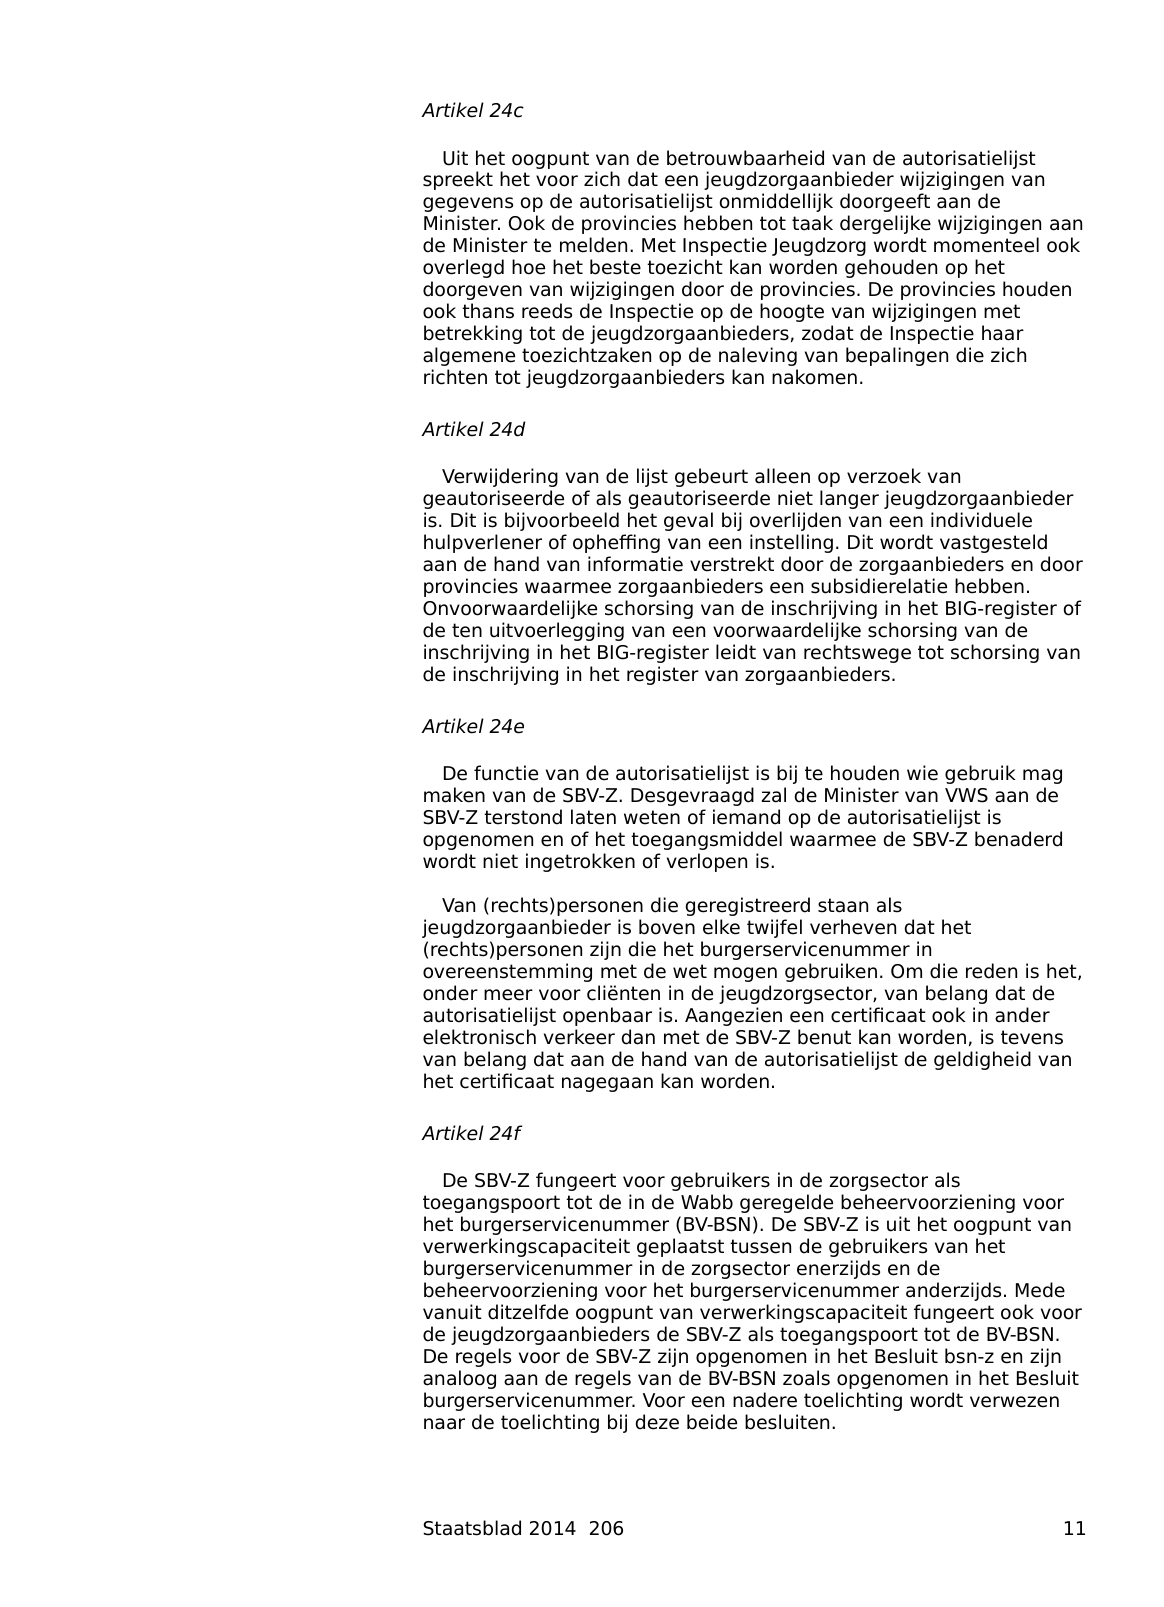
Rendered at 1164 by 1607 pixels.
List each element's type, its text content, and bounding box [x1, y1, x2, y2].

text Van (rechts)personen die geregistreerd staan als jeugdzorgaanbieder is boven elke twijfel verheven dat het (rechts)personen zijn die het burgerservicenummer in overeenstemming met de wet mogen gebruiken. Om die reden is het, onder meer voor cliënten in de jeugdzorgsector, van belang dat de autorisatielijst openbaar is. Aangezien een certificaat ook in ander elektronisch verkeer dan met de SBV-Z benut kan worden, is tevens van belang dat aan de hand van de autorisatielijst de geldigheid van het certificaat nagegaan kan worden. [422, 895, 1087, 1093]
text Verwijdering van de lijst gebeurt alleen op verzoek van geautoriseerde of als geautoriseerde niet langer jeugdzorgaanbieder is. Dit is bijvoorbeeld het geval bij overlijden van een individuele hulpverlener of opheffing van een instelling. Dit wordt vastgesteld aan de hand van informatie verstrekt door de zorgaanbieders en door provincies waarmee zorgaanbieders een subsidierelatie hebben. Onvoorwaardelijke schorsing van de inschrijving in het BIG-register of de ten uitvoerlegging van een voorwaardelijke schorsing van de inschrijving in het BIG-register leidt van rechtswege tot schorsing van de inschrijving in het register van zorgaanbieders. [422, 466, 1087, 686]
subtitle Artikel 24e [422, 716, 1087, 738]
subtitle Artikel 24c [422, 100, 1087, 122]
text Uit het oogpunt van de betrouwbaarheid van de autorisatielijst spreekt het voor zich dat een jeugdzorgaanbieder wijzigingen van gegevens op de autorisatielijst onmiddellijk doorgeeft aan de Minister. Ook de provincies hebben tot taak dergelijke wijzigingen aan de Minister te melden. Met Inspectie Jeugdzorg wordt momenteel ook overlegd hoe het beste toezicht kan worden gehouden op het doorgeven van wijzigingen door de provincies. De provincies houden ook thans reeds de Inspectie op de hoogte van wijzigingen met betrekking tot de jeugdzorgaanbieders, zodat de Inspectie haar algemene toezichtzaken op de naleving van bepalingen die zich richten tot jeugdzorgaanbieders kan nakomen. [422, 147, 1087, 389]
text De functie van de autorisatielijst is bij te houden wie gebruik mag maken van de SBV-Z. Desgevraagd zal de Minister van VWS aan de SBV-Z terstond laten weten of iemand op de autorisatielijst is opgenomen en of het toegangsmiddel waarmee de SBV-Z benaderd wordt niet ingetrokken of verlopen is. [422, 763, 1087, 873]
text De SBV-Z fungeert voor gebruikers in de zorgsector als toegangspoort tot de in de Wabb geregelde beheervoorziening voor het burgerservicenummer (BV-BSN). De SBV-Z is uit het oogpunt van verwerkingscapaciteit geplaatst tussen de gebruikers van het burgerservicenummer in de zorgsector enerzijds en de beheervoorziening voor het burgerservicenummer anderzijds. Mede vanuit ditzelfde oogpunt van verwerkingscapaciteit fungeert ook voor de jeugdzorgaanbieders de SBV-Z als toegangspoort tot de BV-BSN. De regels voor de SBV-Z zijn opgenomen in het Besluit bsn-z en zijn analoog aan de regels van de BV-BSN zoals opgenomen in het Besluit burgerservicenummer. Voor een nadere toelichting wordt verwezen naar de toelichting bij deze beide besluiten. [422, 1170, 1087, 1433]
subtitle Artikel 24f [422, 1123, 1087, 1145]
subtitle Artikel 24d [422, 419, 1087, 441]
